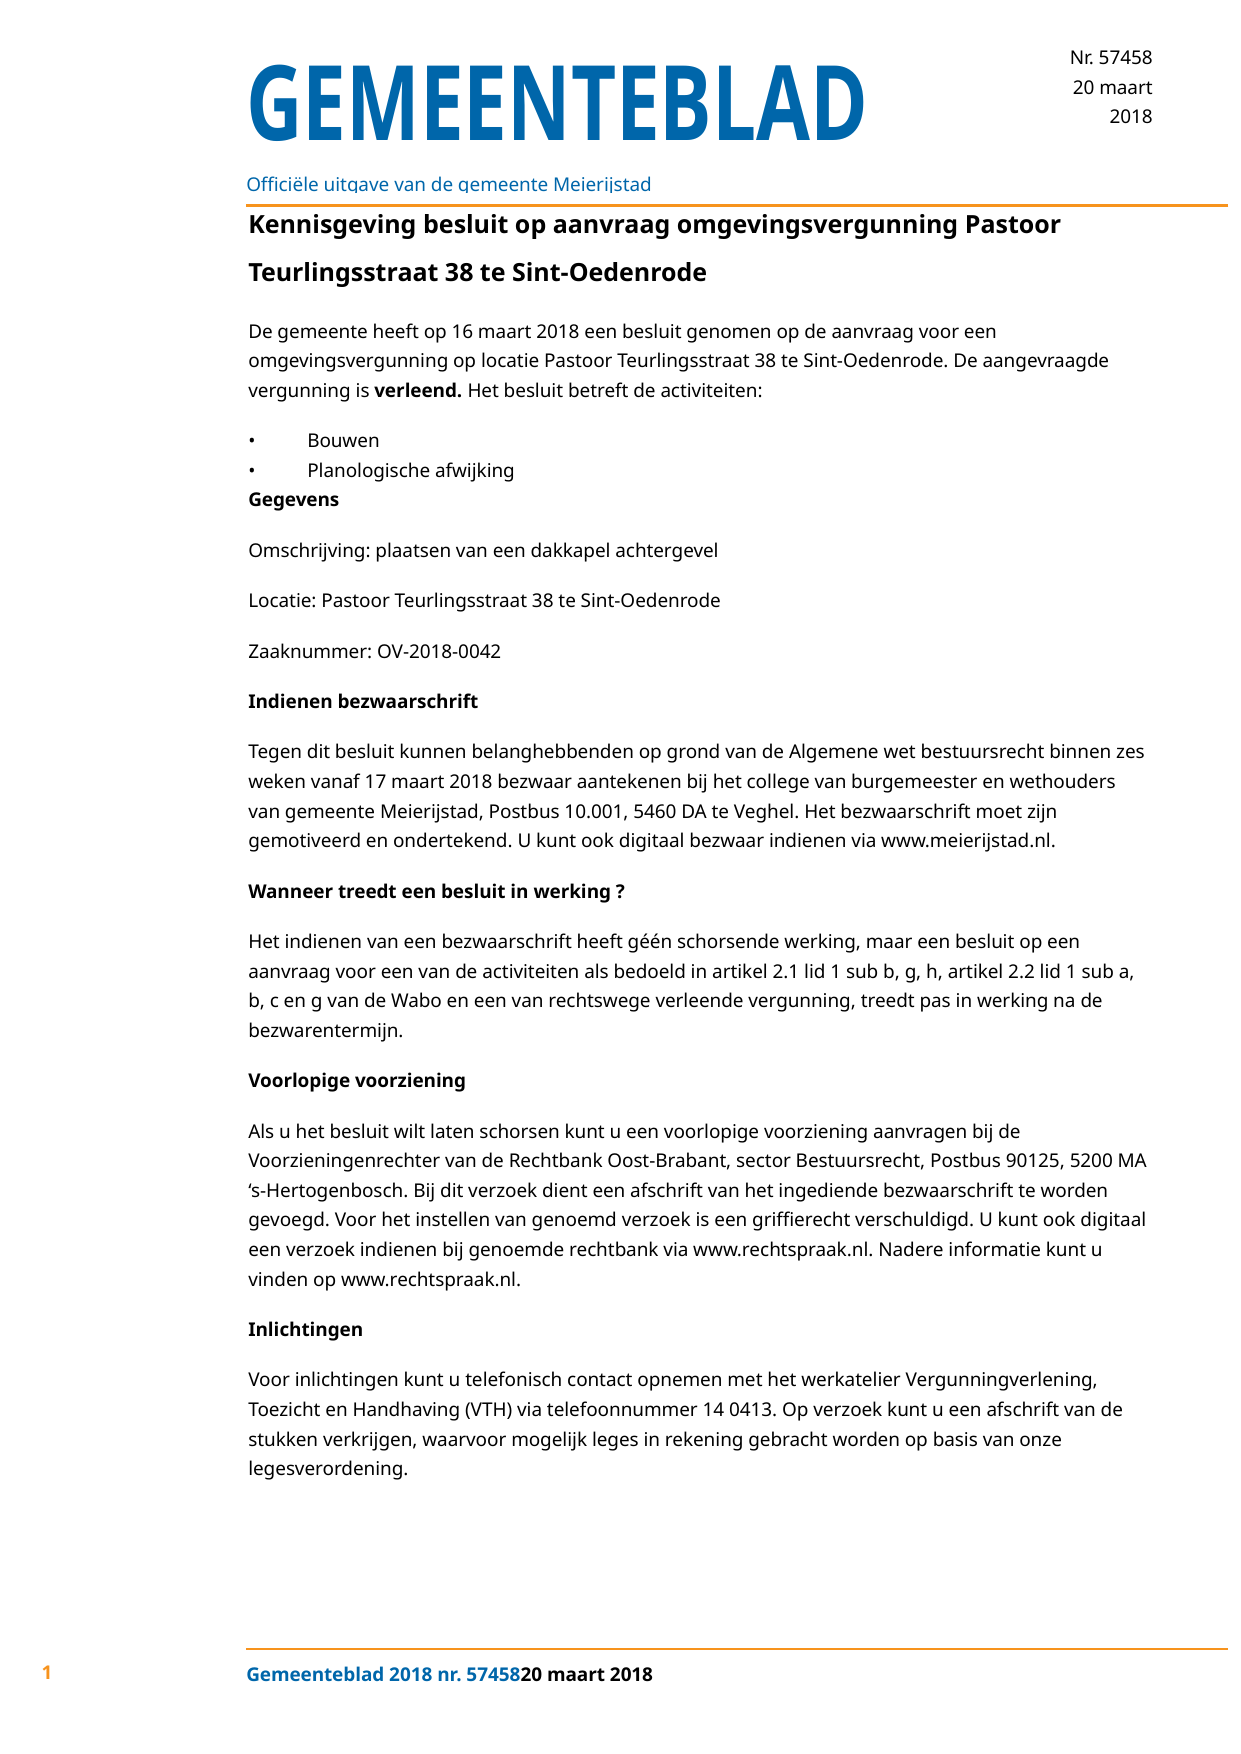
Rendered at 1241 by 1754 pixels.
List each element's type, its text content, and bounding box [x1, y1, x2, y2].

text Gegevens [248, 487, 1152, 512]
text Als u het besluit wilt laten schorsen kunt u een voorlopige voorziening aanvragen bij de Voorzieningenrechter van de Rechtbank Oost-Brabant, sector Bestuursrecht, Postbus 90125, 5200 MA ‘s-Hertogenbosch. Bij dit verzoek dient een afschrift van het ingediende bezwaarschrift te worden gevoegd. Voor het instellen van genoemd verzoek is een griffierecht verschuldigd. U kunt ook digitaal een verzoek indienen bij genoemde rechtbank via www.rechtspraak.nl. Nadere informatie kunt u vinden op www.rechtspraak.nl. [248, 1118, 1152, 1292]
picture [41, 47, 231, 172]
text Voor inlichtingen kunt u telefonisch contact opnemen met het werkatelier Vergunningverlening, Toezicht en Handhaving (VTH) via telefoonnummer 14 0413. Op verzoek kunt u een afschrift van de stukken verkrijgen, waarvoor mogelijk leges in rekening gebracht worden op basis van onze legesverordening. [248, 1367, 1152, 1481]
text De gemeente heeft op 16 maart 2018 een besluit genomen op de aanvraag voor een omgevingsvergunning op locatie Pastoor Teurlingsstraat 38 te Sint-Oedenrode. De aangevraagde vergunning is verleend. Het besluit betreft de activiteiten: [248, 318, 1152, 403]
text Wanneer treedt een besluit in werking ? [248, 878, 1152, 904]
text Indienen bezwaarschrift [248, 688, 1152, 714]
text Locatie: Pastoor Teurlingsstraat 38 te Sint-Oedenrode [248, 587, 1152, 613]
list Planologische afwijking [248, 457, 1152, 483]
text Tegen dit besluit kunnen belanghebbenden op grond van de Algemene wet bestuursrecht binnen zes weken vanaf 17 maart 2018 bezwaar aantekenen bij het college van burgemeester en wethouders van gemeente Meierijstad, Postbus 10.001, 5460 DA te Veghel. Het bezwaarschrift moet zijn gemotiveerd en ondertekend. U kunt ook digitaal bezwaar indienen via www.meierijstad.nl. [248, 739, 1152, 853]
text Het indienen van een bezwaarschrift heeft géén schorsende werking, maar een besluit op een aanvraag voor een van de activiteiten als bedoeld in artikel 2.1 lid 1 sub b, g, h, artikel 2.2 lid 1 sub a, b, c en g van de Wabo en een van rechtswege verleende vergunning, treedt pas in werking na de bezwarentermijn. [248, 928, 1152, 1043]
text Voorlopige voorziening [248, 1067, 1152, 1093]
list Bouwen [248, 427, 1152, 453]
text Kennisgeving besluit op aanvraag omgevingsvergunning Pastoor Teurlingsstraat 38 te Sint-Oedenrode [248, 207, 1152, 288]
text Inlichtingen [248, 1316, 1152, 1342]
text Zaaknummer: OV-2018-0042 [248, 638, 1152, 664]
text Omschrijving: plaatsen van een dakkapel achtergevel [248, 537, 1152, 563]
